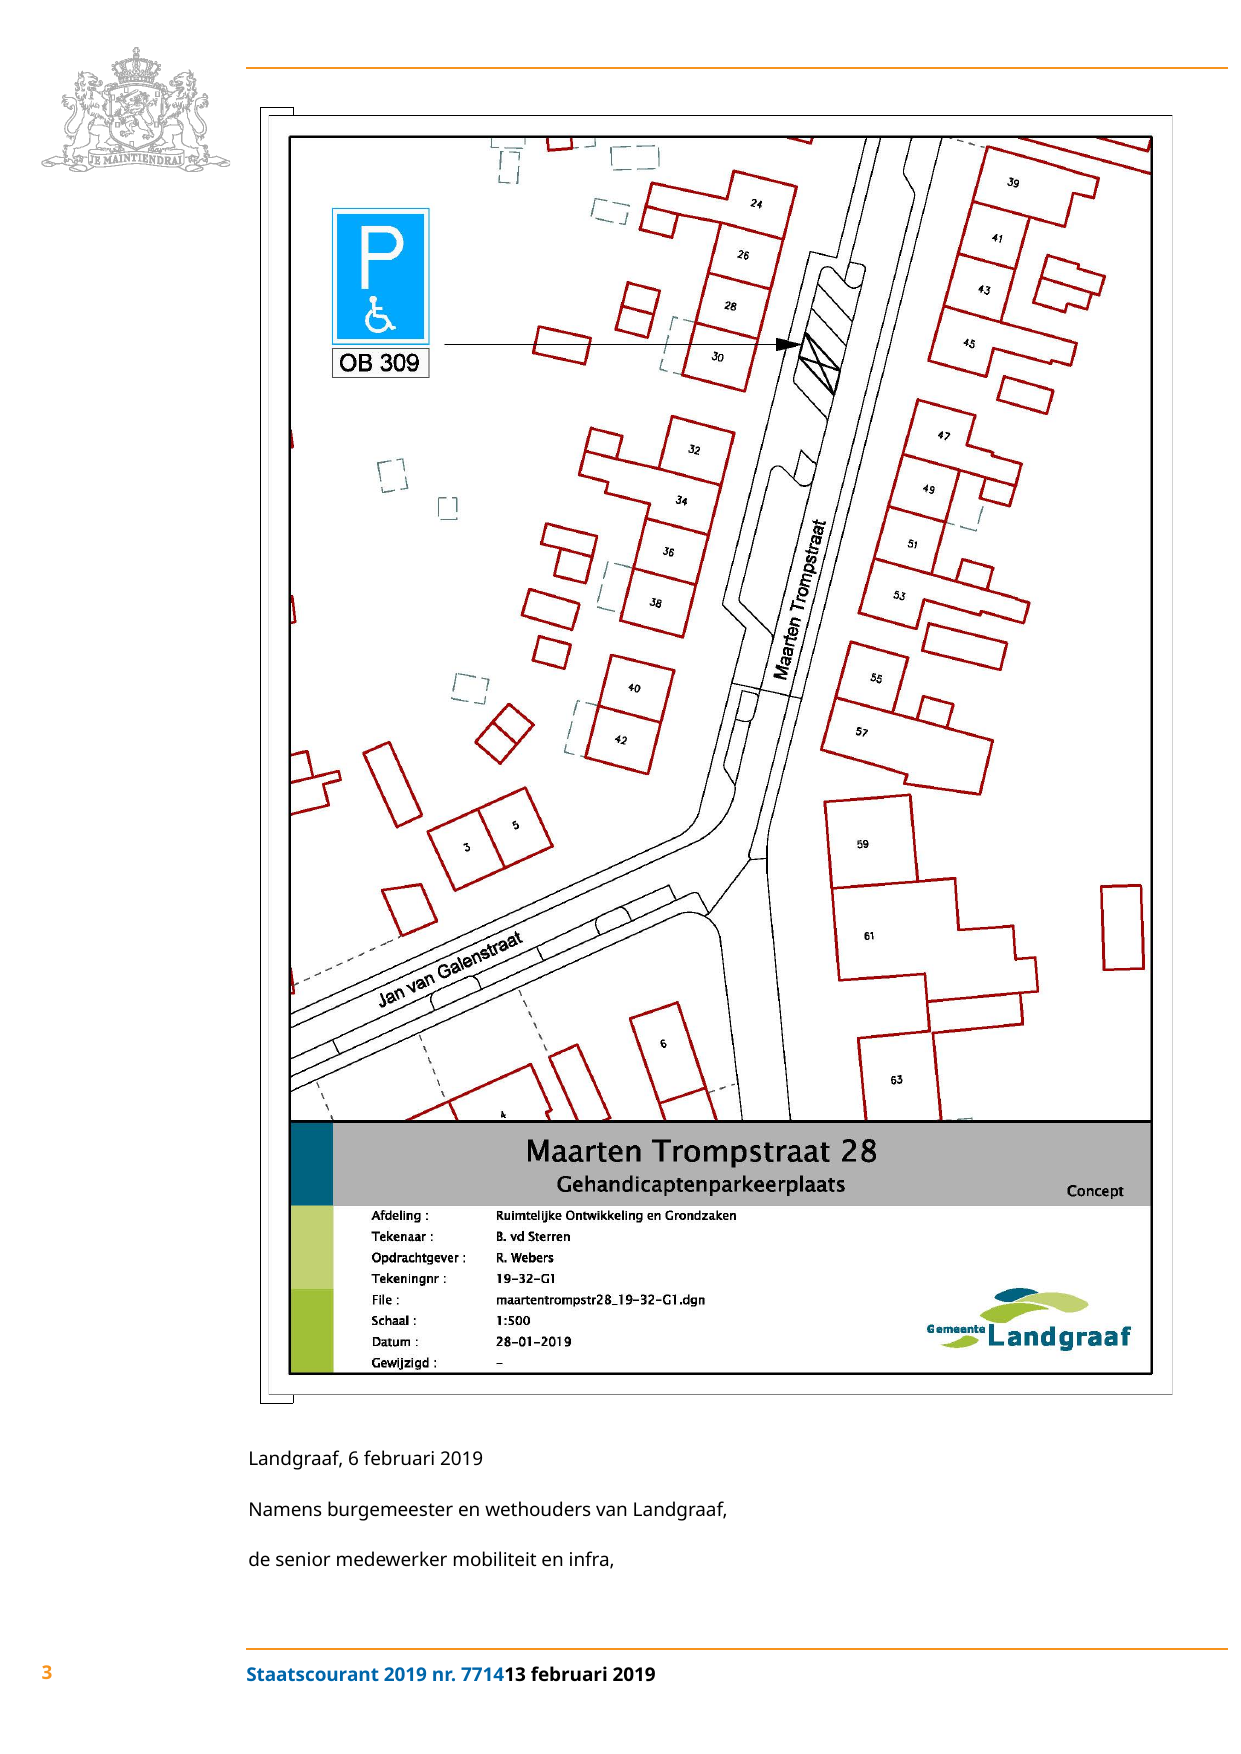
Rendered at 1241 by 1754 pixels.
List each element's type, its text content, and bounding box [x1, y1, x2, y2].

text de senior medewerker mobiliteit en infra, [248, 1546, 1152, 1572]
picture [41, 47, 231, 172]
text Namens burgemeester en wethouders van Landgraaf, [248, 1496, 1152, 1522]
picture [268, 115, 1173, 1395]
text Landgraaf, 6 februari 2019 [248, 1445, 1152, 1471]
